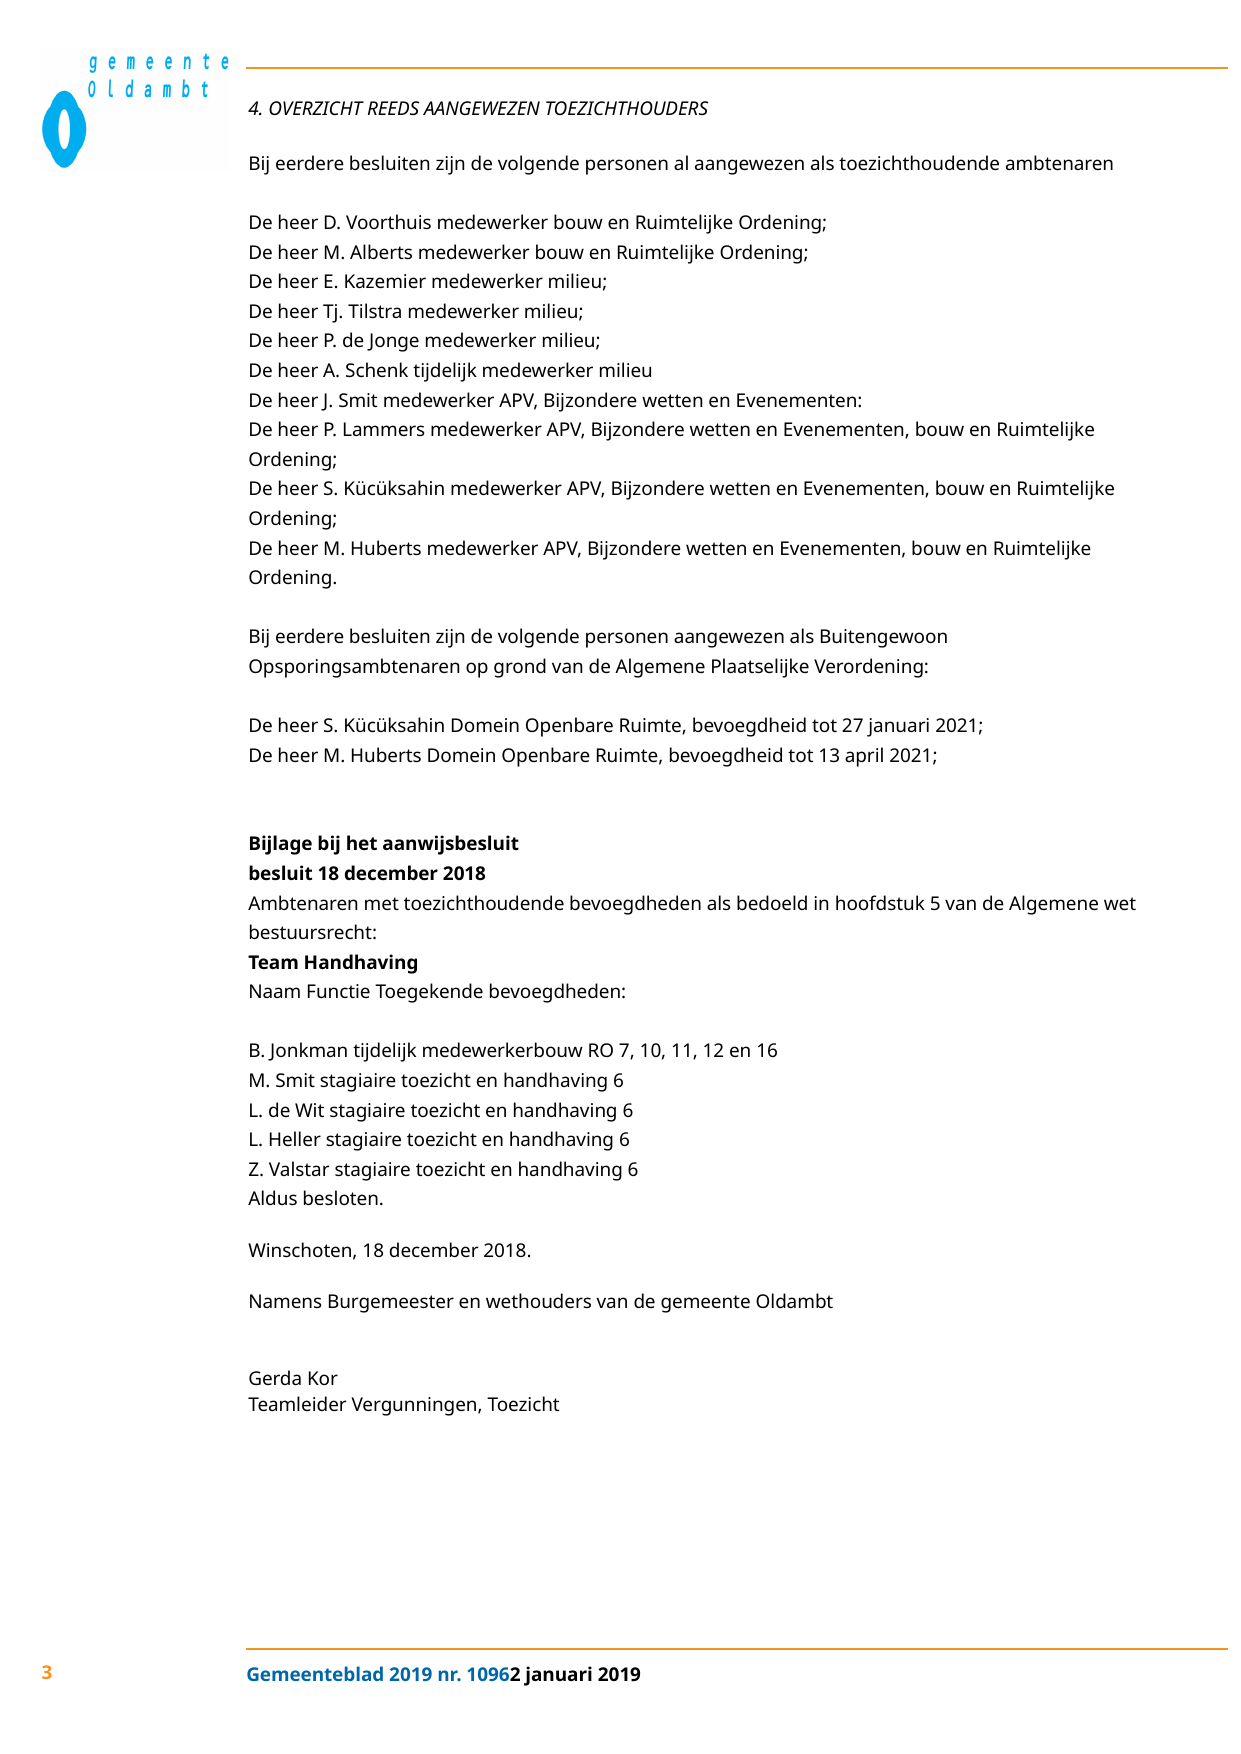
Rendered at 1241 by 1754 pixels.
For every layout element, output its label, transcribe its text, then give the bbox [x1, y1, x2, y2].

text 4. OVERZICHT REEDS AANGEWEZEN TOEZICHTHOUDERS [248, 95, 1152, 121]
text De heer A. Schenk tijdelijk medewerker milieu [248, 357, 1152, 383]
text De heer J. Smit medewerker APV, Bijzondere wetten en Evenementen: [248, 387, 1152, 412]
text L. de Wit stagiaire toezicht en handhaving 6 [248, 1097, 1152, 1122]
text Winschoten, 18 december 2018. [248, 1237, 1152, 1263]
text De heer M. Huberts medewerker APV, Bijzondere wetten en Evenementen, bouw en Ruimtelijke Ordening. [248, 535, 1152, 590]
text Ambtenaren met toezichthoudende bevoegdheden als bedoeld in hoofdstuk 5 van de Algemene wet bestuursrecht: [248, 890, 1152, 945]
text Z. Valstar stagiaire toezicht en handhaving 6 [248, 1156, 1152, 1182]
text Bij eerdere besluiten zijn de volgende personen al aangewezen als toezichthoudende ambtenaren [248, 150, 1152, 176]
text De heer S. Kücüksahin medewerker APV, Bijzondere wetten en Evenementen, bouw en Ruimtelijke Ordening; [248, 476, 1152, 531]
text Teamleider Vergunningen, Toezicht [248, 1391, 1152, 1417]
text Gerda Kor [248, 1366, 1152, 1391]
text Namens Burgemeester en wethouders van de gemeente Oldambt [248, 1288, 1152, 1314]
text B. Jonkman tijdelijk medewerkerbouw RO 7, 10, 11, 12 en 16 [248, 1038, 1152, 1063]
text M. Smit stagiaire toezicht en handhaving 6 [248, 1067, 1152, 1093]
text De heer S. Kücüksahin Domein Openbare Ruimte, bevoegdheid tot 27 januari 2021; [248, 712, 1152, 738]
text De heer P. Lammers medewerker APV, Bijzondere wetten en Evenementen, bouw en Ruimtelijke Ordening; [248, 416, 1152, 472]
text Naam Functie Toegekende bevoegdheden: [248, 978, 1152, 1004]
text Bij eerdere besluiten zijn de volgende personen aangewezen als Buitengewoon Opsporingsambtenaren op grond van de Algemene Plaatselijke Verordening: [248, 623, 1152, 679]
text De heer E. Kazemier medewerker milieu; [248, 268, 1152, 294]
text Team Handhaving [248, 949, 1152, 974]
text Bijlage bij het aanwijsbesluit [248, 831, 1152, 856]
text Aldus besloten. [248, 1186, 1152, 1211]
text besluit 18 december 2018 [248, 860, 1152, 886]
text De heer M. Huberts Domein Openbare Ruimte, bevoegdheid tot 13 april 2021; [248, 742, 1152, 767]
text De heer M. Alberts medewerker bouw en Ruimtelijke Ordening; [248, 239, 1152, 264]
text De heer P. de Jonge medewerker milieu; [248, 328, 1152, 353]
text L. Heller stagiaire toezicht en handhaving 6 [248, 1126, 1152, 1152]
picture [41, 47, 231, 172]
text De heer D. Voorthuis medewerker bouw en Ruimtelijke Ordening; [248, 209, 1152, 235]
text De heer Tj. Tilstra medewerker milieu; [248, 298, 1152, 324]
